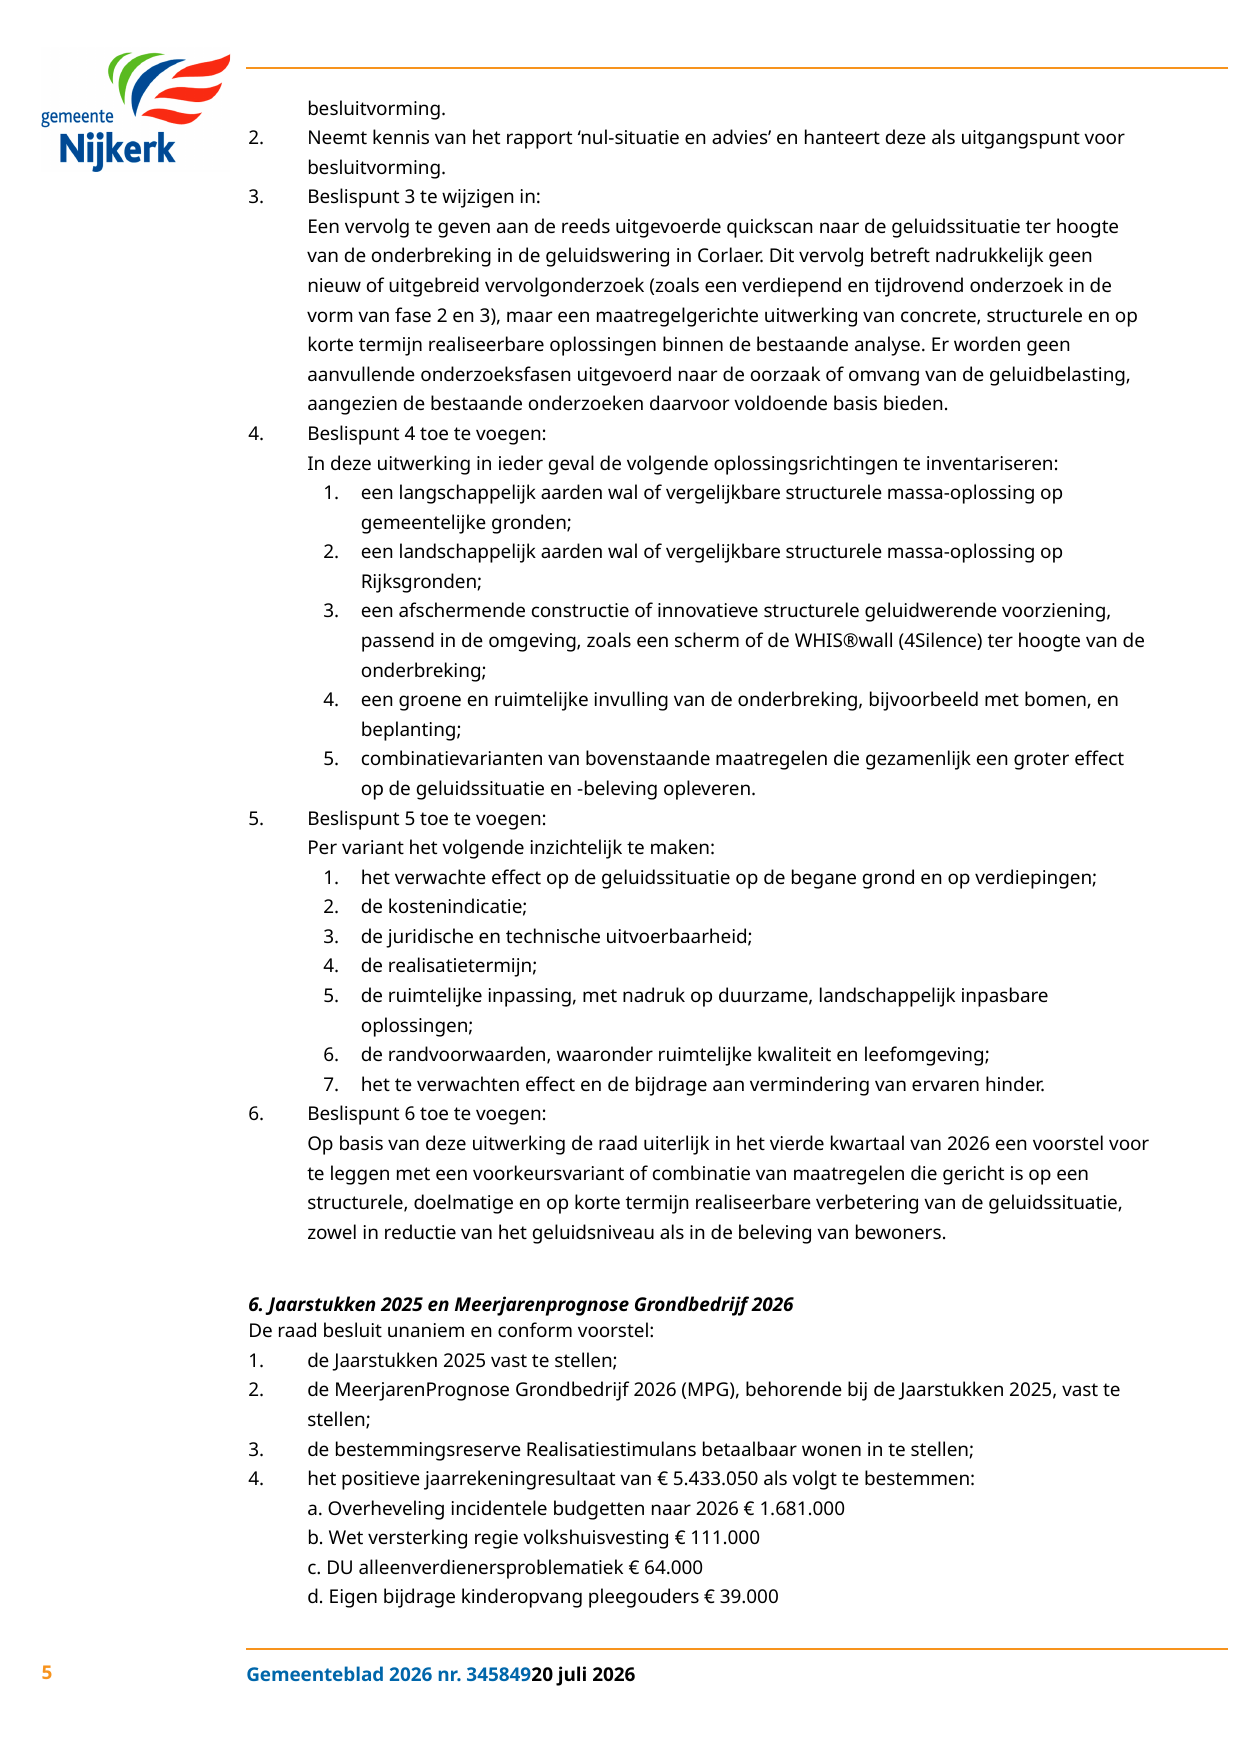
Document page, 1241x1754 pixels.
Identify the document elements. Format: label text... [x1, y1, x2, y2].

picture [41, 47, 231, 172]
text 6. Jaarstukken 2025 en Meerjarenprognose Grondbedrijf 2026 [248, 1292, 1152, 1317]
list Beslispunt 6 toe te voegen: [248, 1101, 1152, 1126]
list Neemt kennis van het rapport ‘nul-situatie en advies’ en hanteert deze als uitgangspunt voor besluitvorming. [248, 124, 1152, 180]
list c. DU alleenverdienersproblematiek € 64.000 [248, 1554, 1152, 1580]
list een langschappelijk aarden wal of vergelijkbare structurele massa-oplossing op gemeentelijke gronden; [323, 479, 1152, 535]
list de ruimtelijke inpassing, met nadruk op duurzame, landschappelijk inpasbare oplossingen; [323, 982, 1152, 1038]
list Op basis van deze uitwerking de raad uiterlijk in het vierde kwartaal van 2026 een voorstel voor te leggen met een voorkeursvariant of combinatie van maatregelen die gericht is op een structurele, doelmatige en op korte termijn realiseerbare verbetering van de geluidssituatie, zowel in reductie van het geluidsniveau als in de beleving van bewoners. [248, 1130, 1152, 1245]
list Per variant het volgende inzichtelijk te maken: [248, 834, 1152, 860]
list een afschermende constructie of innovatieve structurele geluidwerende voorziening, passend in de omgeving, zoals een scherm of de WHIS®wall (4Silence) ter hoogte van de onderbreking; [323, 598, 1152, 683]
text De raad besluit unaniem en conform voorstel: [248, 1317, 1152, 1343]
list de kostenindicatie; [323, 893, 1152, 919]
list Beslispunt 5 toe te voegen: [248, 805, 1152, 831]
list combinatievarianten van bovenstaande maatregelen die gezamenlijk een groter effect op de geluidssituatie en -beleving opleveren. [323, 746, 1152, 801]
list het positieve jaarrekeningresultaat van € 5.433.050 als volgt te bestemmen: [248, 1465, 1152, 1491]
list In deze uitwerking in ieder geval de volgende oplossingsrichtingen te inventariseren: [248, 450, 1152, 476]
list Beslispunt 4 toe te voegen: [248, 420, 1152, 446]
list de juridische en technische uitvoerbaarheid; [323, 923, 1152, 949]
list b. Wet versterking regie volkshuisvesting € 111.000 [248, 1524, 1152, 1550]
list de realisatietermijn; [323, 953, 1152, 978]
list besluitvorming. [248, 95, 1152, 121]
list het verwachte effect op de geluidssituatie op de begane grond en op verdiepingen; [323, 864, 1152, 890]
list de bestemmingsreserve Realisatiestimulans betaalbaar wonen in te stellen; [248, 1436, 1152, 1461]
list Beslispunt 3 te wijzigen in: [248, 183, 1152, 209]
list een landschappelijk aarden wal of vergelijkbare structurele massa-oplossing op Rijksgronden; [323, 538, 1152, 594]
list d. Eigen bijdrage kinderopvang pleegouders € 39.000 [248, 1584, 1152, 1609]
list de Jaarstukken 2025 vast te stellen; [248, 1347, 1152, 1373]
list Een vervolg te geven aan de reeds uitgevoerde quickscan naar de geluidssituatie ter hoogte van de onderbreking in de geluidswering in Corlaer. Dit vervolg betreft nadrukkelijk geen nieuw of uitgebreid vervolgonderzoek (zoals een verdiepend en tijdrovend onderzoek in de vorm van fase 2 en 3), maar een maatregelgerichte uitwerking van concrete, structurele en op korte termijn realiseerbare oplossingen binnen de bestaande analyse. Er worden geen aanvullende onderzoeksfasen uitgevoerd naar de oorzaak of omvang van de geluidbelasting, aangezien de bestaande onderzoeken daarvoor voldoende basis bieden. [248, 213, 1152, 416]
list een groene en ruimtelijke invulling van de onderbreking, bijvoorbeeld met bomen, en beplanting; [323, 686, 1152, 742]
list het te verwachten effect en de bijdrage aan vermindering van ervaren hinder. [323, 1071, 1152, 1097]
list a. Overheveling incidentele budgetten naar 2026 € 1.681.000 [248, 1495, 1152, 1521]
list de MeerjarenPrognose Grondbedrijf 2026 (MPG), behorende bij de Jaarstukken 2025, vast te stellen; [248, 1377, 1152, 1432]
list de randvoorwaarden, waaronder ruimtelijke kwaliteit en leefomgeving; [323, 1041, 1152, 1067]
